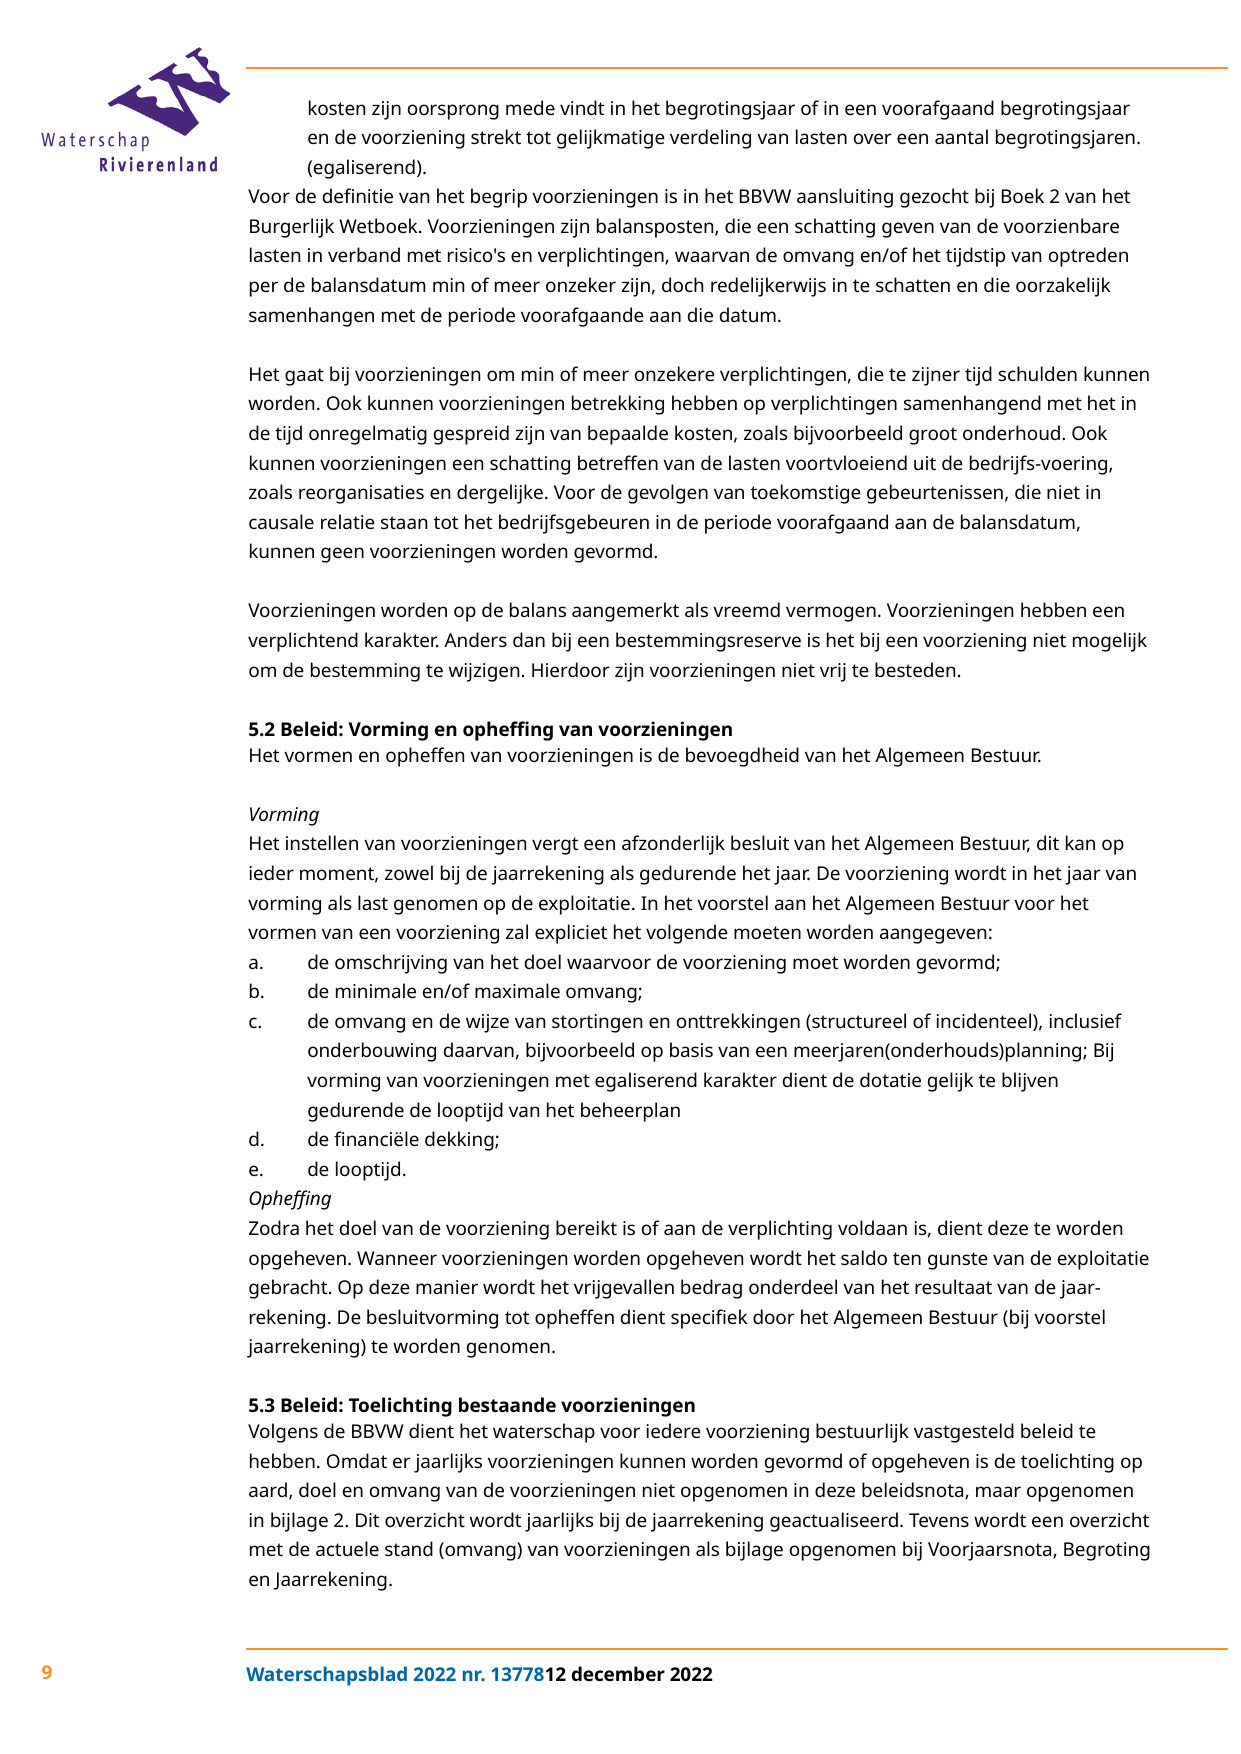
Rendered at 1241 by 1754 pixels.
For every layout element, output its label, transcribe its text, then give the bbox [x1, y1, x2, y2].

list de looptijd. [248, 1156, 1152, 1182]
list kosten zijn oorsprong mede vindt in het begrotingsjaar of in een voorafgaand begrotingsjaar en de voorziening strekt tot gelijkmatige verdeling van lasten over een aantal begrotingsjaren.(egaliserend). [248, 95, 1152, 180]
text Vorming [248, 801, 1152, 827]
picture [41, 47, 231, 172]
text Voorzieningen worden op de balans aangemerkt als vreemd vermogen. Voorzieningen hebben een verplichtend karakter. Anders dan bij een bestemmingsreserve is het bij een voorziening niet mogelijk om de bestemming te wijzigen. Hierdoor zijn voorzieningen niet vrij te besteden. [248, 598, 1152, 683]
text 5.3 Beleid: Toelichting bestaande voorzieningen [248, 1393, 1152, 1418]
list de financiële dekking; [248, 1126, 1152, 1152]
text Zodra het doel van de voorziening bereikt is of aan de verplichting voldaan is, dient deze te worden opgeheven. Wanneer voorzieningen worden opgeheven wordt het saldo ten gunste van de exploitatie gebracht. Op deze manier wordt het vrijgevallen bedrag onderdeel van het resultaat van de jaar-rekening. De besluitvorming tot opheffen dient specifiek door het Algemeen Bestuur (bij voorstel jaarrekening) te worden genomen. [248, 1215, 1152, 1359]
text Volgens de BBVW dient het waterschap voor iedere voorziening bestuurlijk vastgesteld beleid te hebben. Omdat er jaarlijks voorzieningen kunnen worden gevormd of opgeheven is de toelichting op aard, doel en omvang van de voorzieningen niet opgenomen in deze beleidsnota, maar opgenomen in bijlage 2. Dit overzicht wordt jaarlijks bij de jaarrekening geactualiseerd. Tevens wordt een overzicht met de actuele stand (omvang) van voorzieningen als bijlage opgenomen bij Voorjaarsnota, Begroting en Jaarrekening. [248, 1418, 1152, 1592]
text Het instellen van voorzieningen vergt een afzonderlijk besluit van het Algemeen Bestuur, dit kan op ieder moment, zowel bij de jaarrekening als gedurende het jaar. De voorziening wordt in het jaar van vorming als last genomen op de exploitatie. In het voorstel aan het Algemeen Bestuur voor het vormen van een voorziening zal expliciet het volgende moeten worden aangegeven: [248, 831, 1152, 945]
text Het gaat bij voorzieningen om min of meer onzekere verplichtingen, die te zijner tijd schulden kunnen worden. Ook kunnen voorzieningen betrekking hebben op verplichtingen samenhangend met het in de tijd onregelmatig gespreid zijn van bepaalde kosten, zoals bijvoorbeeld groot onderhoud. Ook kunnen voorzieningen een schatting betreffen van de lasten voortvloeiend uit de bedrijfs-voering, zoals reorganisaties en dergelijke. Voor de gevolgen van toekomstige gebeurtenissen, die niet in causale relatie staan tot het bedrijfsgebeuren in de periode voorafgaand aan de balansdatum, kunnen geen voorzieningen worden gevormd. [248, 361, 1152, 564]
list de omvang en de wijze van stortingen en onttrekkingen (structureel of incidenteel), inclusief onderbouwing daarvan, bijvoorbeeld op basis van een meerjaren(onderhouds)planning; Bij vorming van voorzieningen met egaliserend karakter dient de dotatie gelijk te blijven gedurende de looptijd van het beheerplan [248, 1008, 1152, 1122]
text Voor de definitie van het begrip voorzieningen is in het BBVW aansluiting gezocht bij Boek 2 van het Burgerlijk Wetboek. Voorzieningen zijn balansposten, die een schatting geven van de voorzienbare lasten in verband met risico's en verplichtingen, waarvan de omvang en/of het tijdstip van optreden per de balansdatum min of meer onzeker zijn, doch redelijkerwijs in te schatten en die oorzakelijk samenhangen met de periode voorafgaande aan die datum. [248, 183, 1152, 328]
list de omschrijving van het doel waarvoor de voorziening moet worden gevormd; [248, 949, 1152, 974]
text 5.2 Beleid: Vorming en opheffing van voorzieningen [248, 716, 1152, 742]
text Opheffing [248, 1186, 1152, 1211]
text Het vormen en opheffen van voorzieningen is de bevoegdheid van het Algemeen Bestuur. [248, 742, 1152, 767]
list de minimale en/of maximale omvang; [248, 978, 1152, 1004]
